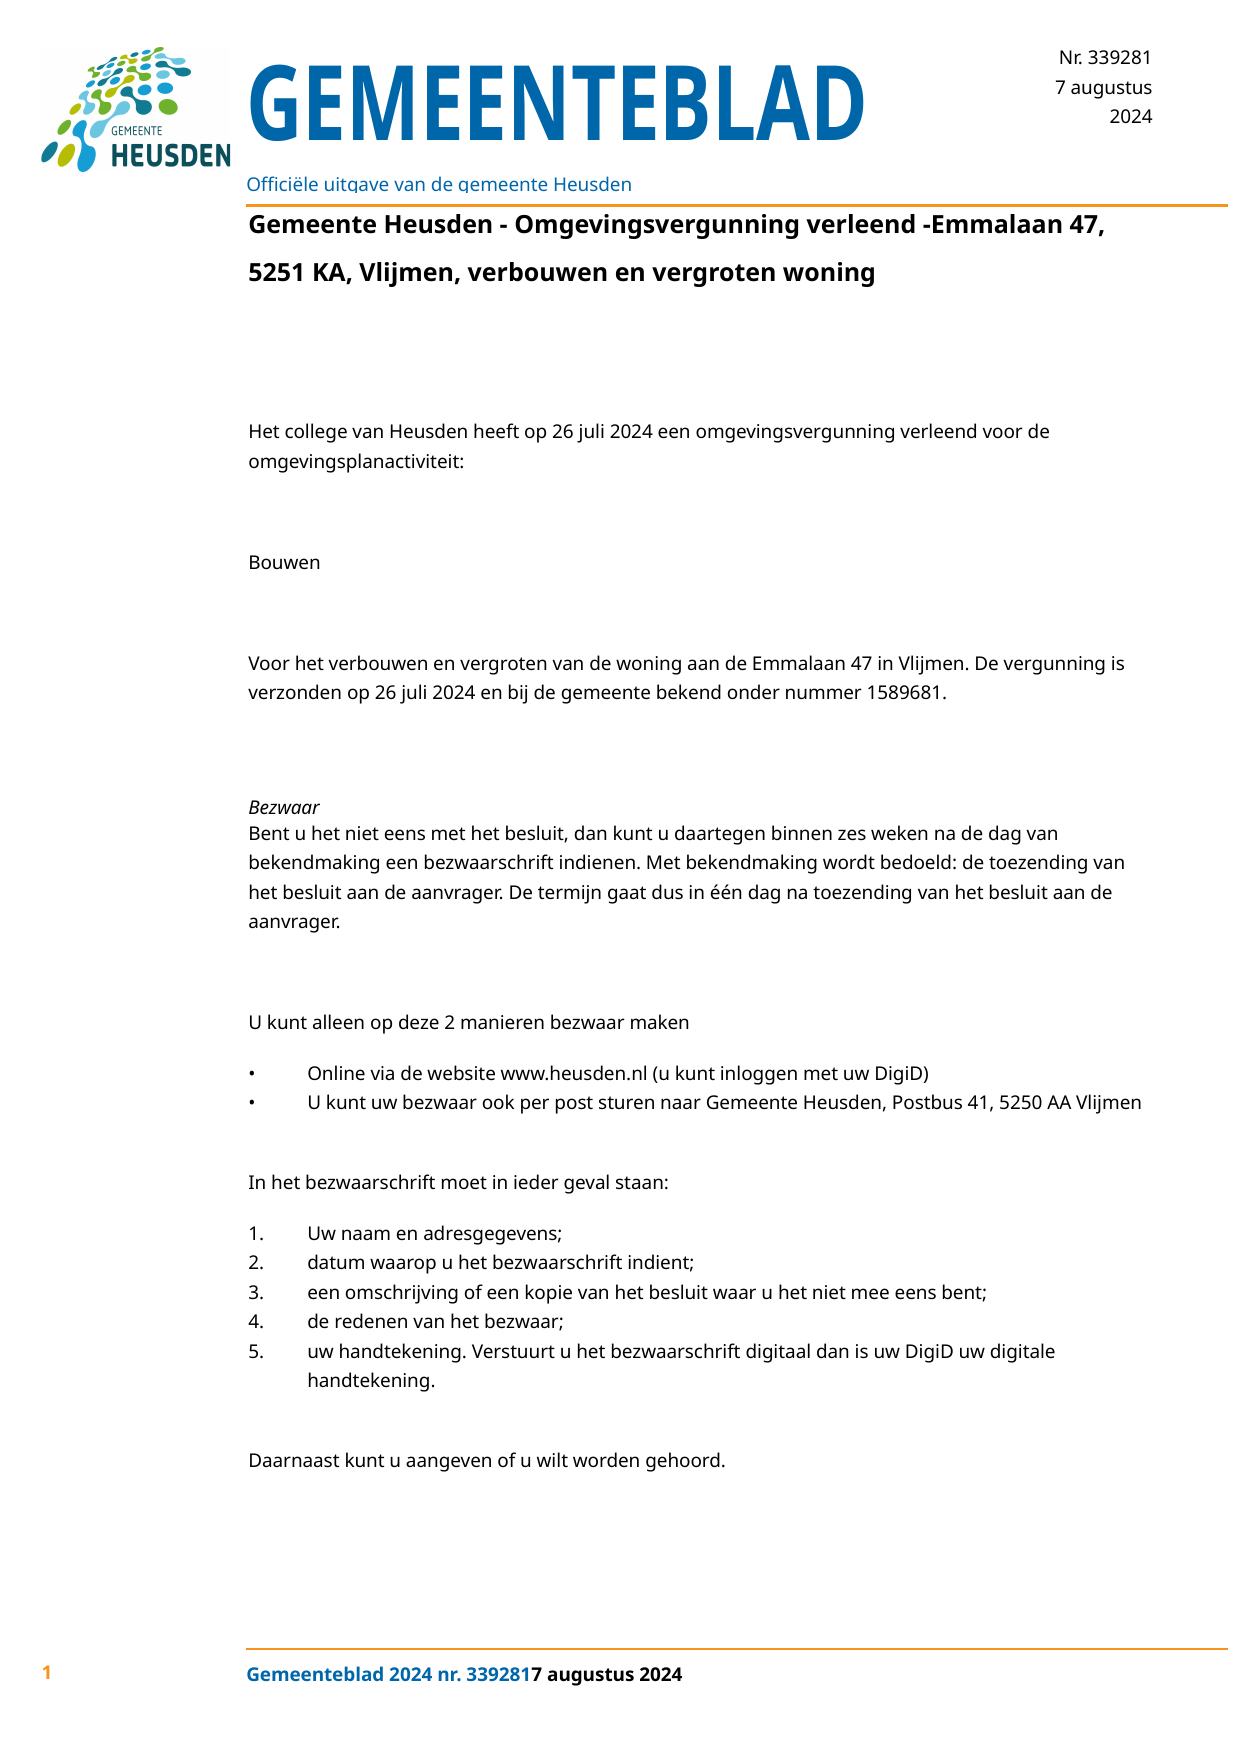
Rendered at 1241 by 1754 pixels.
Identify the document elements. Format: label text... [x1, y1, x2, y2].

list datum waarop u het bezwaarschrift indient; [248, 1249, 1152, 1275]
text Bezwaar [248, 794, 1152, 820]
text Daarnaast kunt u aangeven of u wilt worden gehoord. [248, 1448, 1152, 1473]
picture [41, 47, 231, 172]
list Uw naam en adresgegevens; [248, 1220, 1152, 1245]
text Gemeente Heusden - Omgevingsvergunning verleend -Emmalaan 47, 5251 KA, Vlijmen, verbouwen en vergroten woning [248, 207, 1152, 288]
list U kunt uw bezwaar ook per post sturen naar Gemeente Heusden, Postbus 41, 5250 AA Vlijmen [248, 1089, 1152, 1115]
list Online via de website www.heusden.nl (u kunt inloggen met uw DigiD) [248, 1060, 1152, 1085]
text Het college van Heusden heeft op 26 juli 2024 een omgevingsvergunning verleend voor de omgevingsplanactiviteit: [248, 419, 1152, 474]
text In het bezwaarschrift moet in ieder geval staan: [248, 1169, 1152, 1195]
text Voor het verbouwen en vergroten van de woning aan de Emmalaan 47 in Vlijmen. De vergunning is verzonden op 26 juli 2024 en bij de gemeente bekend onder nummer 1589681. [248, 650, 1152, 705]
text U kunt alleen op deze 2 manieren bezwaar maken [248, 1009, 1152, 1035]
list de redenen van het bezwaar; [248, 1308, 1152, 1334]
list een omschrijving of een kopie van het besluit waar u het niet mee eens bent; [248, 1279, 1152, 1304]
list uw handtekening. Verstuurt u het bezwaarschrift digitaal dan is uw DigiD uw digitale handtekening. [248, 1338, 1152, 1393]
text Bent u het niet eens met het besluit, dan kunt u daartegen binnen zes weken na de dag van bekendmaking een bezwaarschrift indienen. Met bekendmaking wordt bedoeld: de toezending van het besluit aan de aanvrager. De termijn gaat dus in één dag na toezending van het besluit aan de aanvrager. [248, 820, 1152, 934]
text Bouwen [248, 549, 1152, 575]
